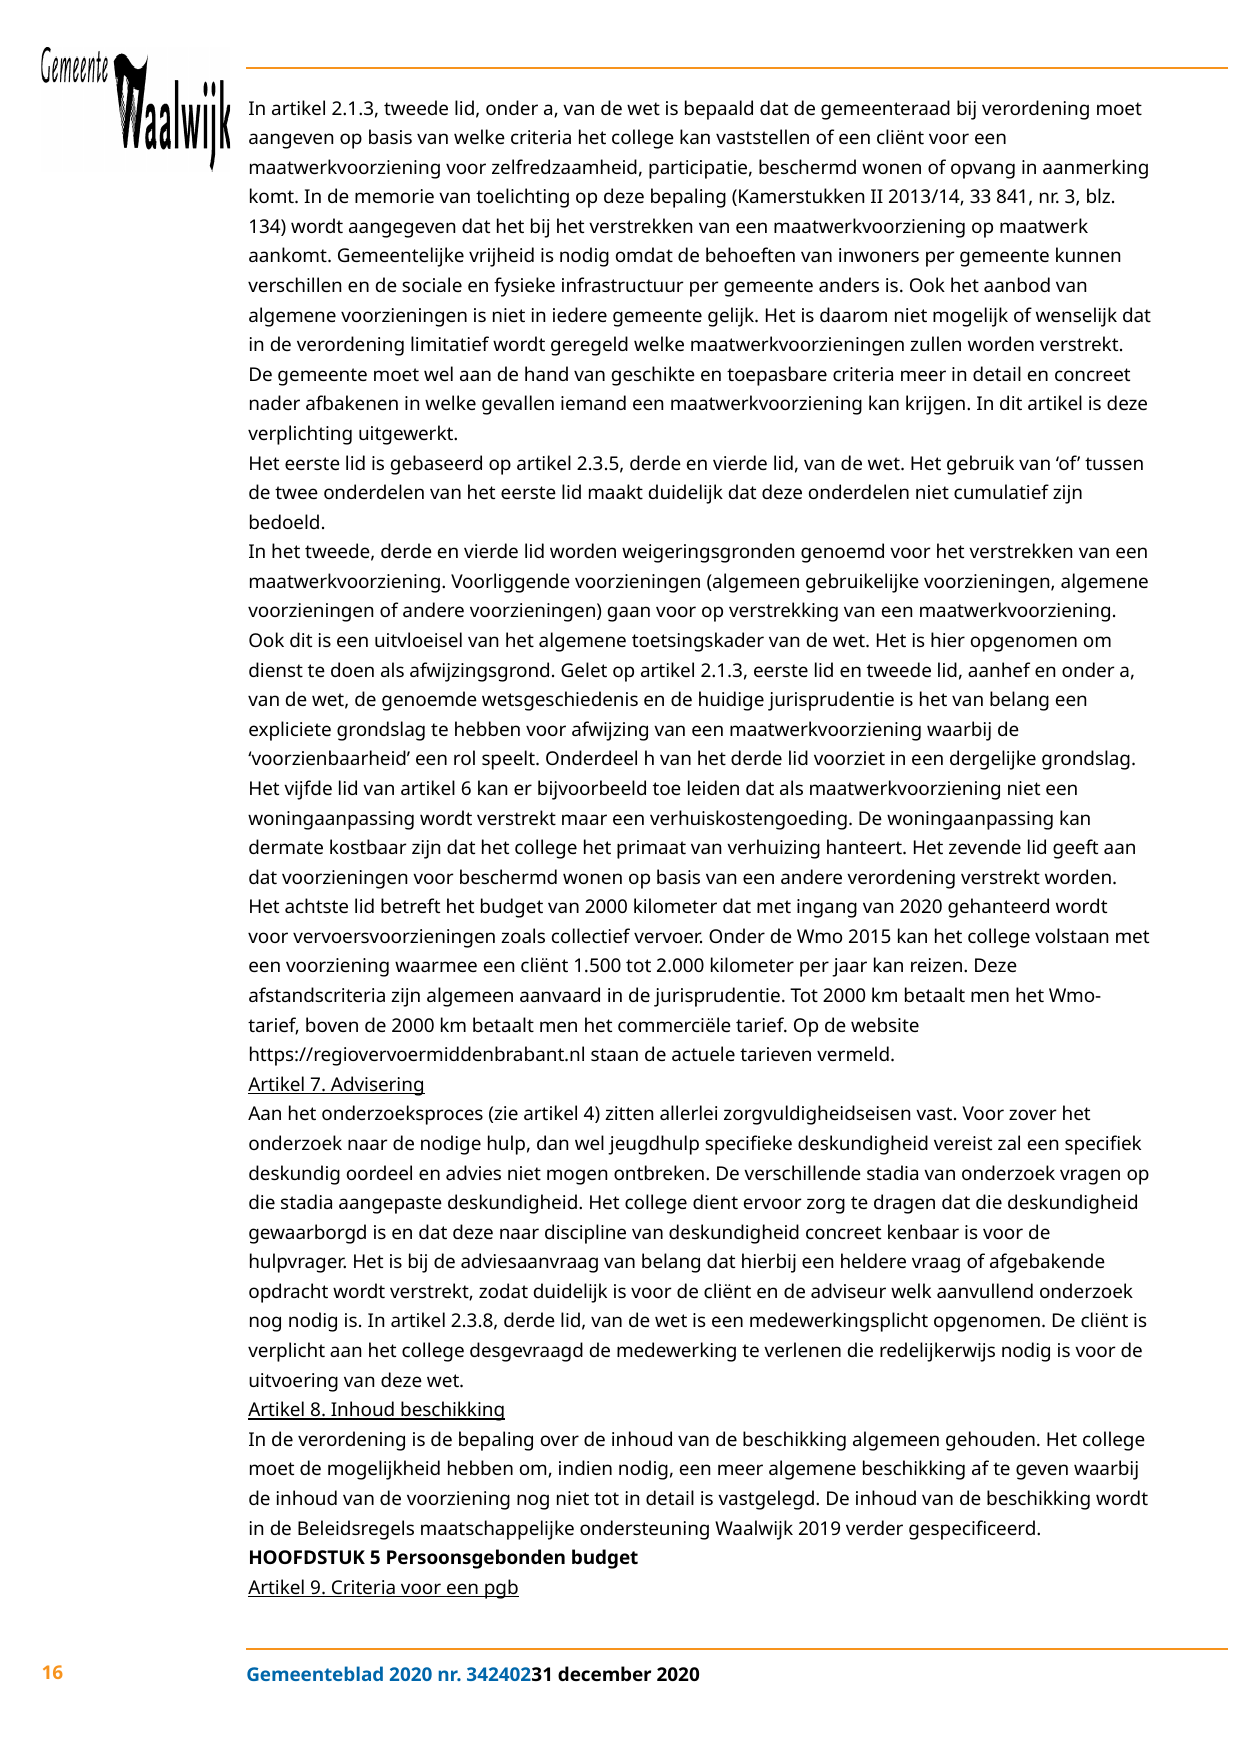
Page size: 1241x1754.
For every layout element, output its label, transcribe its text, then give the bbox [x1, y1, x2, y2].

text In artikel 2.1.3, tweede lid, onder a, van de wet is bepaald dat de gemeenteraad bij verordening moet aangeven op basis van welke criteria het college kan vaststellen of een cliënt voor een maatwerkvoorziening voor zelfredzaamheid, participatie, beschermd wonen of opvang in aanmerking komt. In de memorie van toelichting op deze bepaling (Kamerstukken II 2013/14, 33 841, nr. 3, blz. 134) wordt aangegeven dat het bij het verstrekken van een maatwerkvoorziening op maatwerk aankomt. Gemeentelijke vrijheid is nodig omdat de behoeften van inwoners per gemeente kunnen verschillen en de sociale en fysieke infrastructuur per gemeente anders is. Ook het aanbod van algemene voorzieningen is niet in iedere gemeente gelijk. Het is daarom niet mogelijk of wenselijk dat in de verordening limitatief wordt geregeld welke maatwerkvoorzieningen zullen worden verstrekt. De gemeente moet wel aan de hand van geschikte en toepasbare criteria meer in detail en concreet nader afbakenen in welke gevallen iemand een maatwerkvoorziening kan krijgen. In dit artikel is deze verplichting uitgewerkt. [248, 95, 1152, 446]
text Artikel 8. Inhoud beschikking [248, 1396, 1152, 1422]
text Het vijfde lid van artikel 6 kan er bijvoorbeeld toe leiden dat als maatwerkvoorziening niet een woningaanpassing wordt verstrekt maar een verhuiskostengoeding. De woningaanpassing kan dermate kostbaar zijn dat het college het primaat van verhuizing hanteert. Het zevende lid geeft aan dat voorzieningen voor beschermd wonen op basis van een andere verordening verstrekt worden. [248, 775, 1152, 890]
text In het tweede, derde en vierde lid worden weigeringsgronden genoemd voor het verstrekken van een maatwerkvoorziening. Voorliggende voorzieningen (algemeen gebruikelijke voorzieningen, algemene voorzieningen of andere voorzieningen) gaan voor op verstrekking van een maatwerkvoorziening. Ook dit is een uitvloeisel van het algemene toetsingskader van de wet. Het is hier opgenomen om dienst te doen als afwijzingsgrond. Gelet op artikel 2.1.3, eerste lid en tweede lid, aanhef en onder a, van de wet, de genoemde wetsgeschiedenis en de huidige jurisprudentie is het van belang een expliciete grondslag te hebben voor afwijzing van een maatwerkvoorziening waarbij de ‘voorzienbaarheid’ een rol speelt. Onderdeel h van het derde lid voorziet in een dergelijke grondslag. [248, 538, 1152, 771]
text In de verordening is de bepaling over de inhoud van de beschikking algemeen gehouden. Het college moet de mogelijkheid hebben om, indien nodig, een meer algemene beschikking af te geven waarbij de inhoud van de voorziening nog niet tot in detail is vastgelegd. De inhoud van de beschikking wordt in de Beleidsregels maatschappelijke ondersteuning Waalwijk 2019 verder gespecificeerd. [248, 1426, 1152, 1541]
text Het eerste lid is gebaseerd op artikel 2.3.5, derde en vierde lid, van de wet. Het gebruik van ‘of’ tussen de twee onderdelen van het eerste lid maakt duidelijk dat deze onderdelen niet cumulatief zijn bedoeld. [248, 450, 1152, 535]
text Aan het onderzoeksproces (zie artikel 4) zitten allerlei zorgvuldigheidseisen vast. Voor zover het onderzoek naar de nodige hulp, dan wel jeugdhulp specifieke deskundigheid vereist zal een specifiek deskundig oordeel en advies niet mogen ontbreken. De verschillende stadia van onderzoek vragen op die stadia aangepaste deskundigheid. Het college dient ervoor zorg te dragen dat die deskundigheid gewaarborgd is en dat deze naar discipline van deskundigheid concreet kenbaar is voor de hulpvrager. Het is bij de adviesaanvraag van belang dat hierbij een heldere vraag of afgebakende opdracht wordt verstrekt, zodat duidelijk is voor de cliënt en de adviseur welk aanvullend onderzoek nog nodig is. In artikel 2.3.8, derde lid, van de wet is een medewerkingsplicht opgenomen. De cliënt is verplicht aan het college desgevraagd de medewerking te verlenen die redelijkerwijs nodig is voor de uitvoering van deze wet. [248, 1101, 1152, 1393]
text Artikel 7. Advisering [248, 1071, 1152, 1097]
text Artikel 9. Criteria voor een pgb [248, 1574, 1152, 1600]
text Het achtste lid betreft het budget van 2000 kilometer dat met ingang van 2020 gehanteerd wordt voor vervoersvoorzieningen zoals collectief vervoer. Onder de Wmo 2015 kan het college volstaan met een voorziening waarmee een cliënt 1.500 tot 2.000 kilometer per jaar kan reizen. Deze afstandscriteria zijn algemeen aanvaard in de jurisprudentie. Tot 2000 km betaalt men het Wmo-tarief, boven de 2000 km betaalt men het commerciële tarief. Op de website https://regiovervoermiddenbrabant.nl staan de actuele tarieven vermeld. [248, 893, 1152, 1067]
picture [41, 47, 231, 172]
text HOOFDSTUK 5 Persoonsgebonden budget [248, 1544, 1152, 1570]
